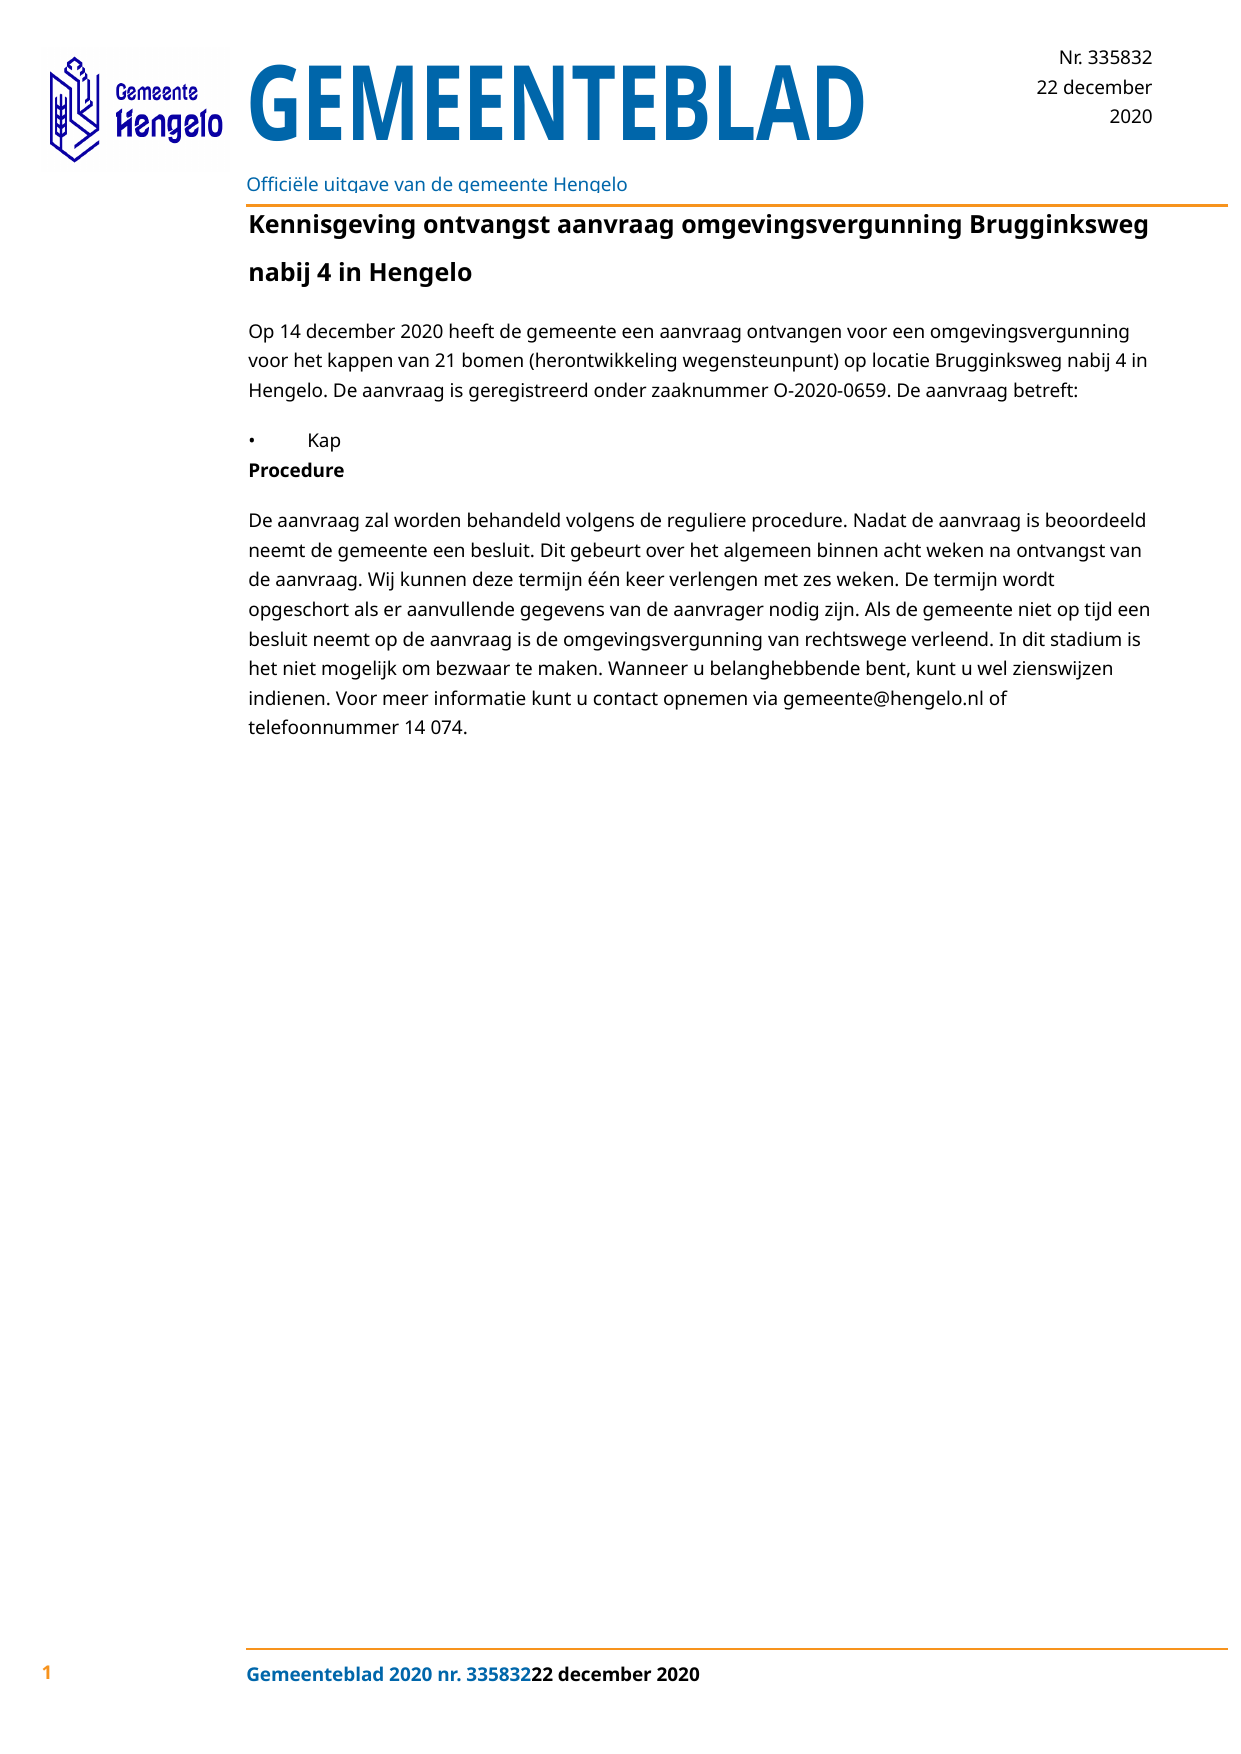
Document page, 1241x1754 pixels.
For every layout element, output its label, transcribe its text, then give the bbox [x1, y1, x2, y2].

list Kap [248, 427, 1152, 453]
picture [41, 47, 231, 172]
text Op 14 december 2020 heeft de gemeente een aanvraag ontvangen voor een omgevingsvergunning voor het kappen van 21 bomen (herontwikkeling wegensteunpunt) op locatie Brugginksweg nabij 4 in Hengelo. De aanvraag is geregistreerd onder zaaknummer O-2020-0659. De aanvraag betreft: [248, 318, 1152, 403]
text Kennisgeving ontvangst aanvraag omgevingsvergunning Brugginksweg nabij 4 in Hengelo [248, 207, 1152, 288]
text Procedure [248, 457, 1152, 483]
text De aanvraag zal worden behandeld volgens de reguliere procedure. Nadat de aanvraag is beoordeeld neemt de gemeente een besluit. Dit gebeurt over het algemeen binnen acht weken na ontvangst van de aanvraag. Wij kunnen deze termijn één keer verlengen met zes weken. De termijn wordt opgeschort als er aanvullende gegevens van de aanvrager nodig zijn. Als de gemeente niet op tijd een besluit neemt op de aanvraag is de omgevingsvergunning van rechtswege verleend. In dit stadium is het niet mogelijk om bezwaar te maken. Wanneer u belanghebbende bent, kunt u wel zienswijzen indienen. Voor meer informatie kunt u contact opnemen via gemeente@hengelo.nl of telefoonnummer 14 074. [248, 507, 1152, 740]
